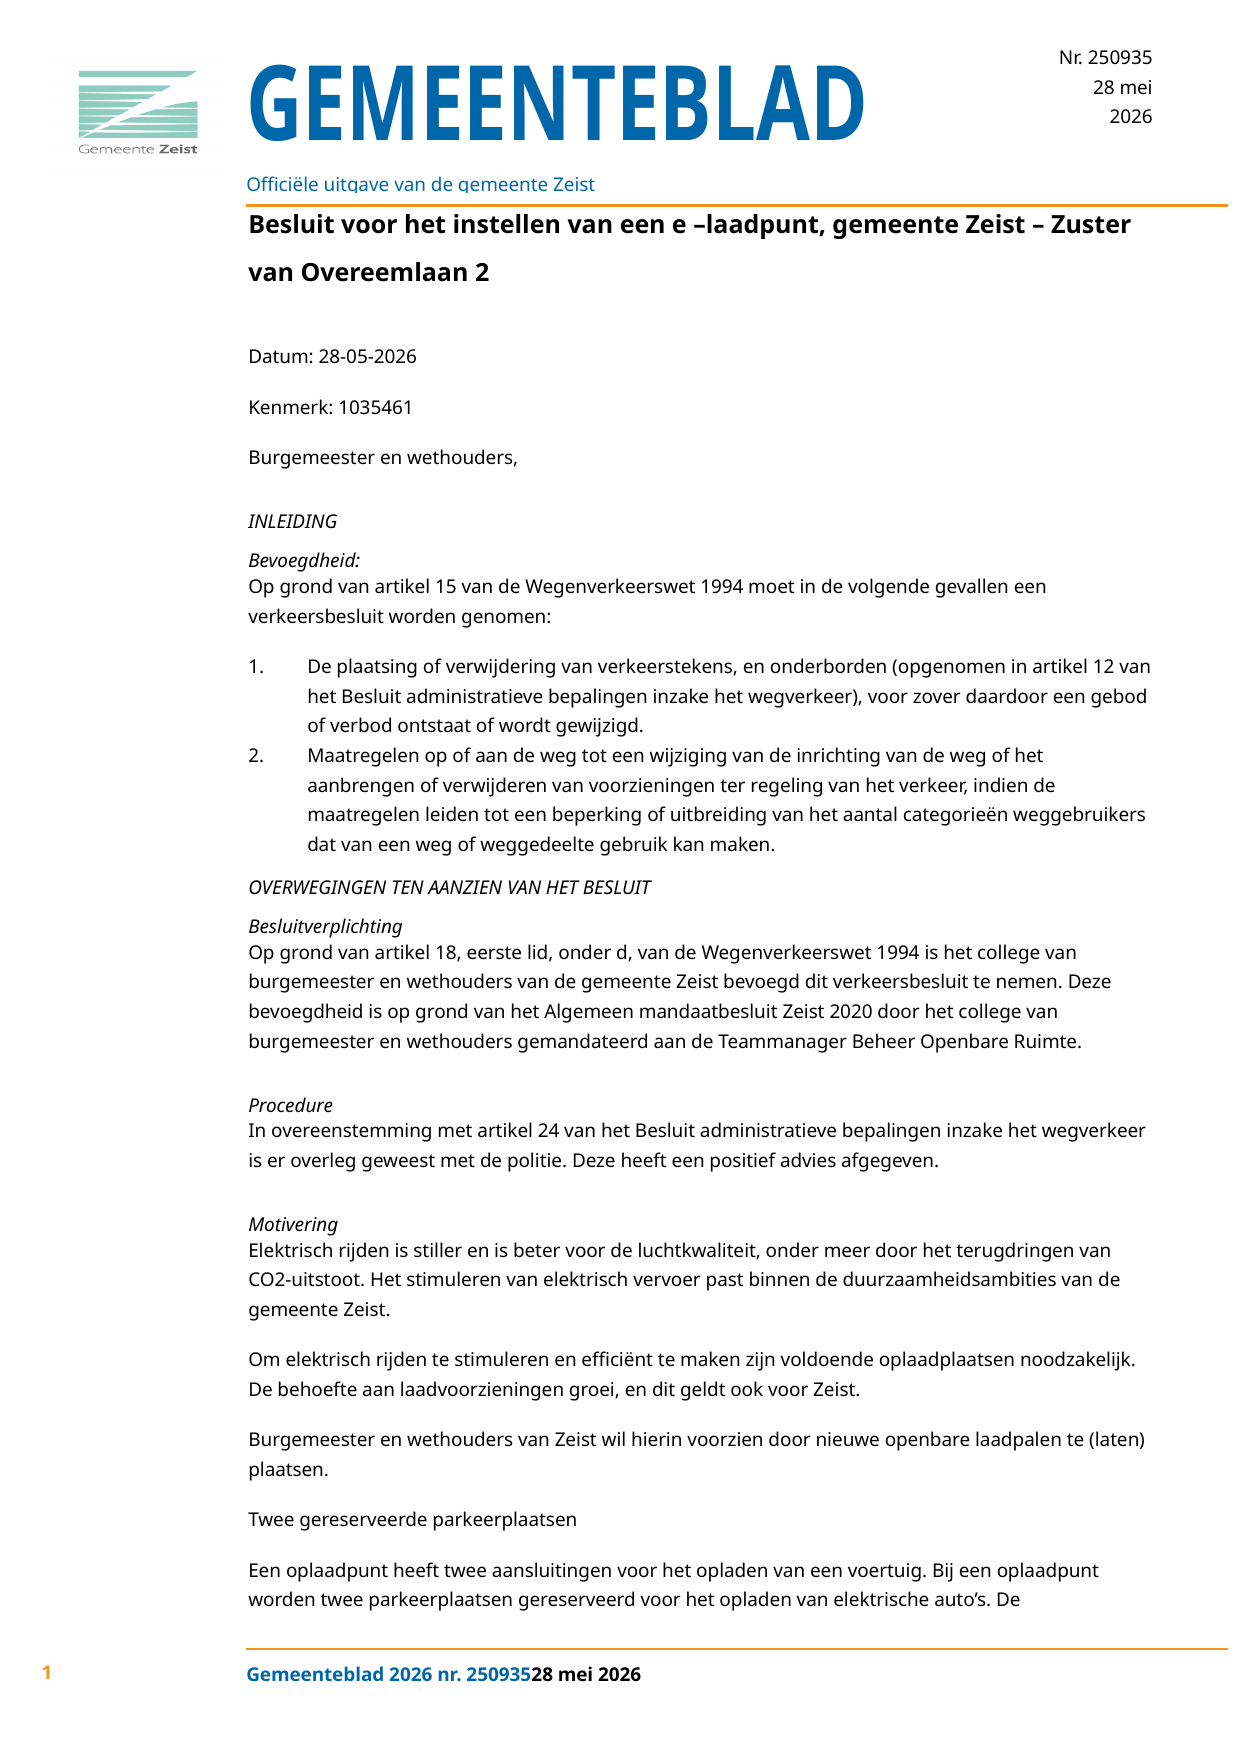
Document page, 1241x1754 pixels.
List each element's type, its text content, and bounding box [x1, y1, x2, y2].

list De plaatsing of verwijdering van verkeerstekens, en onderborden (opgenomen in artikel 12 van het Besluit administratieve bepalingen inzake het wegverkeer), voor zover daardoor een gebod of verbod ontstaat of wordt gewijzigd. [248, 653, 1152, 738]
text Op grond van artikel 18, eerste lid, onder d, van de Wegenverkeerswet 1994 is het college van burgemeester en wethouders van de gemeente Zeist bevoegd dit verkeersbesluit te nemen. Deze bevoegdheid is op grond van het Algemeen mandaatbesluit Zeist 2020 door het college van burgemeester en wethouders gemandateerd aan de Teammanager Beheer Openbare Ruimte. [248, 939, 1152, 1053]
text Motivering [248, 1211, 1152, 1237]
text Kenmerk: 1035461 [248, 394, 1152, 420]
text Bevoegdheid: [248, 548, 1152, 573]
text Besluitverplichting [248, 913, 1152, 939]
text Datum: 28-05-2026 [248, 344, 1152, 369]
text In overeenstemming met artikel 24 van het Besluit administratieve bepalingen inzake het wegverkeer is er overleg geweest met de politie. Deze heeft een positief advies afgegeven. [248, 1117, 1152, 1173]
text Om elektrisch rijden te stimuleren en efficiënt te maken zijn voldoende oplaadplaatsen noodzakelijk. De behoefte aan laadvoorzieningen groei, en dit geldt ook voor Zeist. [248, 1346, 1152, 1402]
list Maatregelen op of aan de weg tot een wijziging van de inrichting van de weg of het aanbrengen of verwijderen van voorzieningen ter regeling van het verkeer, indien de maatregelen leiden tot een beperking of uitbreiding van het aantal categorieën weggebruikers dat van een weg of weggedeelte gebruik kan maken. [248, 742, 1152, 857]
text Burgemeester en wethouders, [248, 444, 1152, 470]
text INLEIDING [248, 508, 1152, 534]
text Op grond van artikel 15 van de Wegenverkeerswet 1994 moet in de volgende gevallen een verkeersbesluit worden genomen: [248, 573, 1152, 629]
picture [41, 47, 231, 172]
text OVERWEGINGEN TEN AANZIEN VAN HET BESLUIT [248, 874, 1152, 900]
text Besluit voor het instellen van een e –laadpunt, gemeente Zeist – Zuster van Overeemlaan 2 [248, 207, 1152, 288]
text Twee gereserveerde parkeerplaatsen [248, 1506, 1152, 1532]
text Burgemeester en wethouders van Zeist wil hierin voorzien door nieuwe openbare laadpalen te (laten) plaatsen. [248, 1426, 1152, 1482]
text Procedure [248, 1092, 1152, 1117]
text Elektrisch rijden is stiller en is beter voor de luchtkwaliteit, onder meer door het terugdringen van CO2-uitstoot. Het stimuleren van elektrisch vervoer past binnen de duurzaamheidsambities van de gemeente Zeist. [248, 1237, 1152, 1322]
text Een oplaadpunt heeft twee aansluitingen voor het opladen van een voertuig. Bij een oplaadpunt worden twee parkeerplaatsen gereserveerd voor het opladen van elektrische auto’s. De [248, 1557, 1152, 1612]
